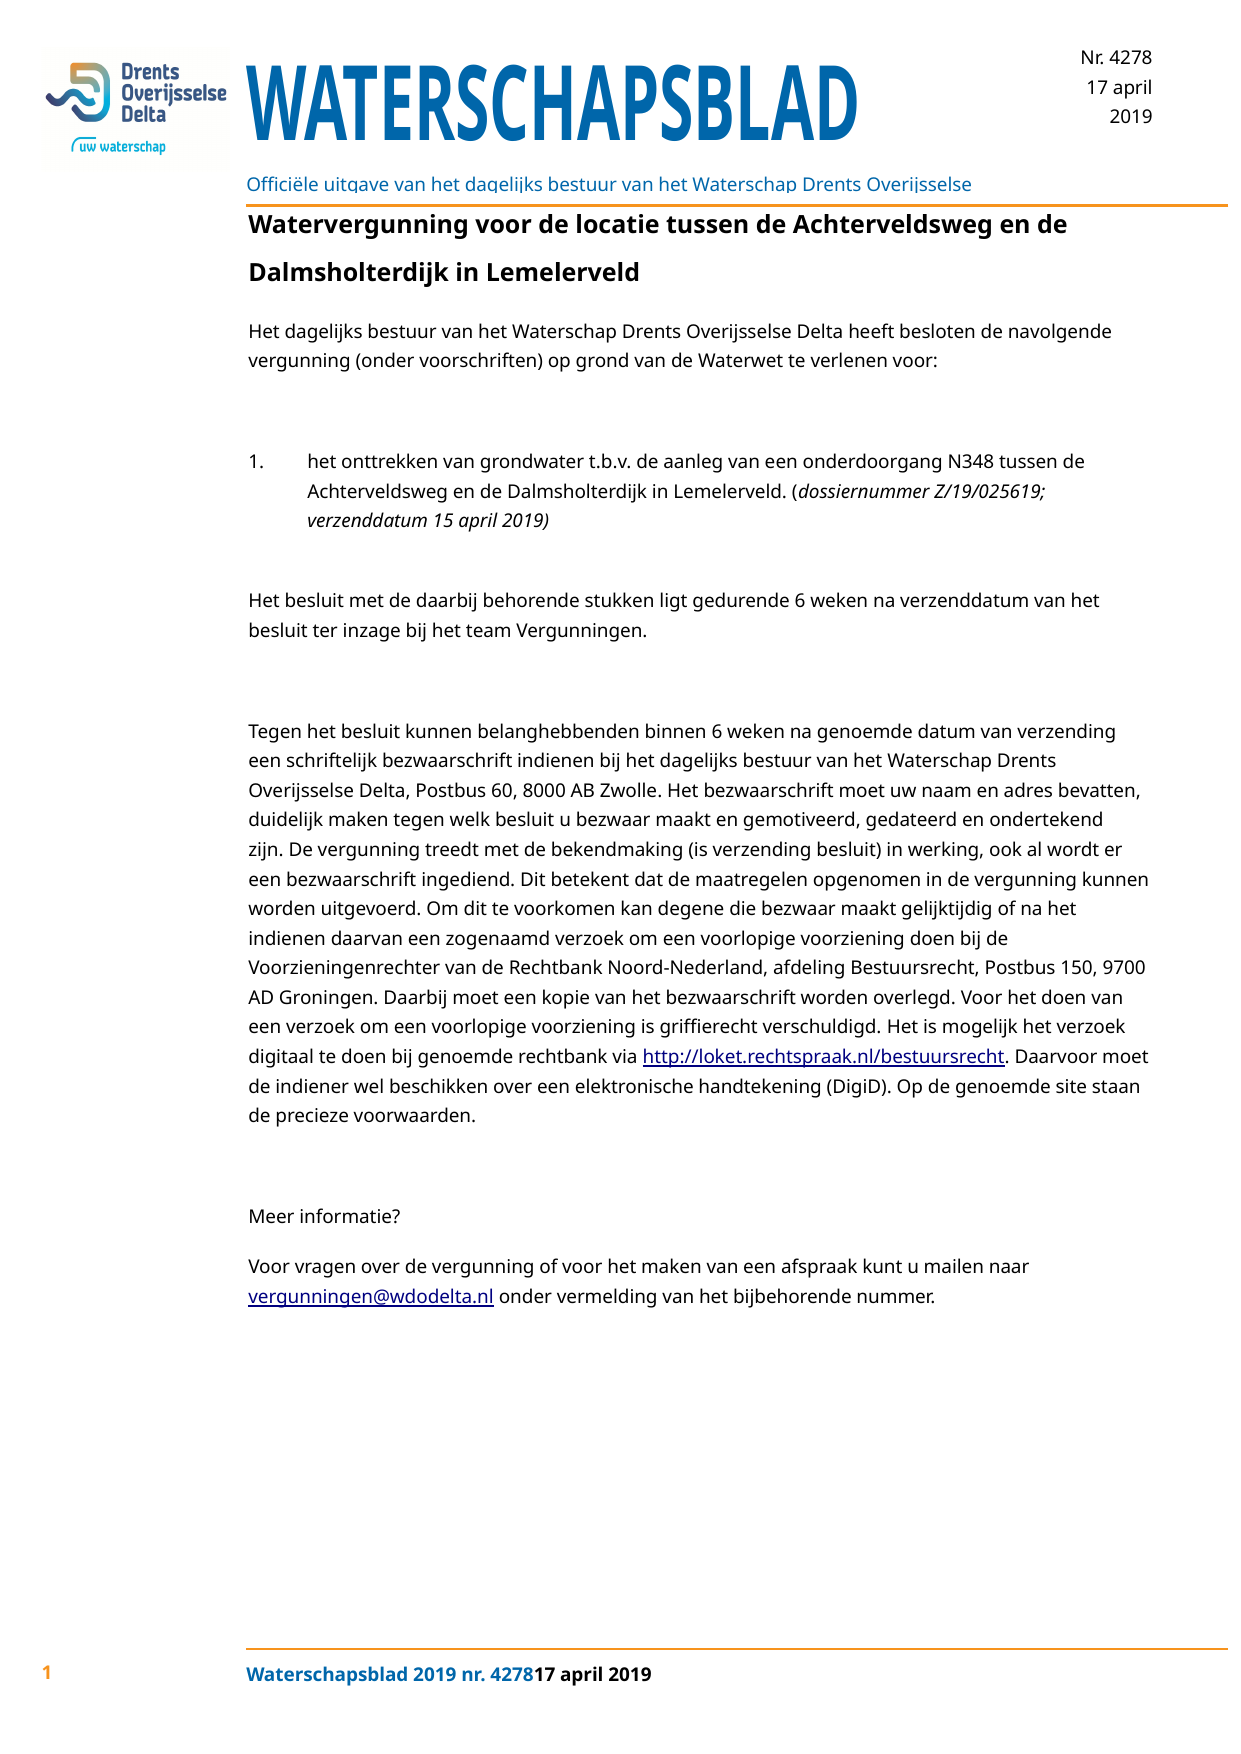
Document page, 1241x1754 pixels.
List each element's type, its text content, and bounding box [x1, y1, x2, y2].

text Tegen het besluit kunnen belanghebbenden binnen 6 weken na genoemde datum van verzending een schriftelijk bezwaarschrift indienen bij het dagelijks bestuur van het Waterschap Drents Overijsselse Delta, Postbus 60, 8000 AB Zwolle. Het bezwaarschrift moet uw naam en adres bevatten, duidelijk maken tegen welk besluit u bezwaar maakt en gemotiveerd, gedateerd en ondertekend zijn. De vergunning treedt met de bekendmaking (is verzending besluit) in werking, ook al wordt er een bezwaarschrift ingediend. Dit betekent dat de maatregelen opgenomen in de vergunning kunnen worden uitgevoerd. Om dit te voorkomen kan degene die bezwaar maakt gelijktijdig of na het indienen daarvan een zogenaamd verzoek om een voorlopige voorziening doen bij de Voorzieningenrechter van de Rechtbank Noord-Nederland, afdeling Bestuursrecht, Postbus 150, 9700 AD Groningen. Daarbij moet een kopie van het bezwaarschrift worden overlegd. Voor het doen van een verzoek om een voorlopige voorziening is griffierecht verschuldigd. Het is mogelijk het verzoek digitaal te doen bij genoemde rechtbank via http://loket.rechtspraak.nl/bestuursrecht. Daarvoor moet de indiener wel beschikken over een elektronische handtekening (DigiD). Op de genoemde site staan de precieze voorwaarden. [248, 718, 1152, 1128]
text Voor vragen over de vergunning of voor het maken van een afspraak kunt u mailen naar vergunningen@wdodelta.nl onder vermelding van het bijbehorende nummer. [248, 1254, 1152, 1309]
text Het besluit met de daarbij behorende stukken ligt gedurende 6 weken na verzenddatum van het besluit ter inzage bij het team Vergunningen. [248, 587, 1152, 643]
text Watervergunning voor de locatie tussen de Achterveldsweg en de Dalmsholterdijk in Lemelerveld [248, 207, 1152, 288]
text Het dagelijks bestuur van het Waterschap Drents Overijsselse Delta heeft besloten de navolgende vergunning (onder voorschriften) op grond van de Waterwet te verlenen voor: [248, 318, 1152, 373]
text Meer informatie? [248, 1203, 1152, 1229]
list het onttrekken van grondwater t.b.v. de aanleg van een onderdoorgang N348 tussen de Achterveldsweg en de Dalmsholterdijk in Lemelerveld. (dossiernummer Z/19/025619; verzenddatum 15 april 2019) [248, 448, 1152, 533]
picture [41, 47, 231, 172]
